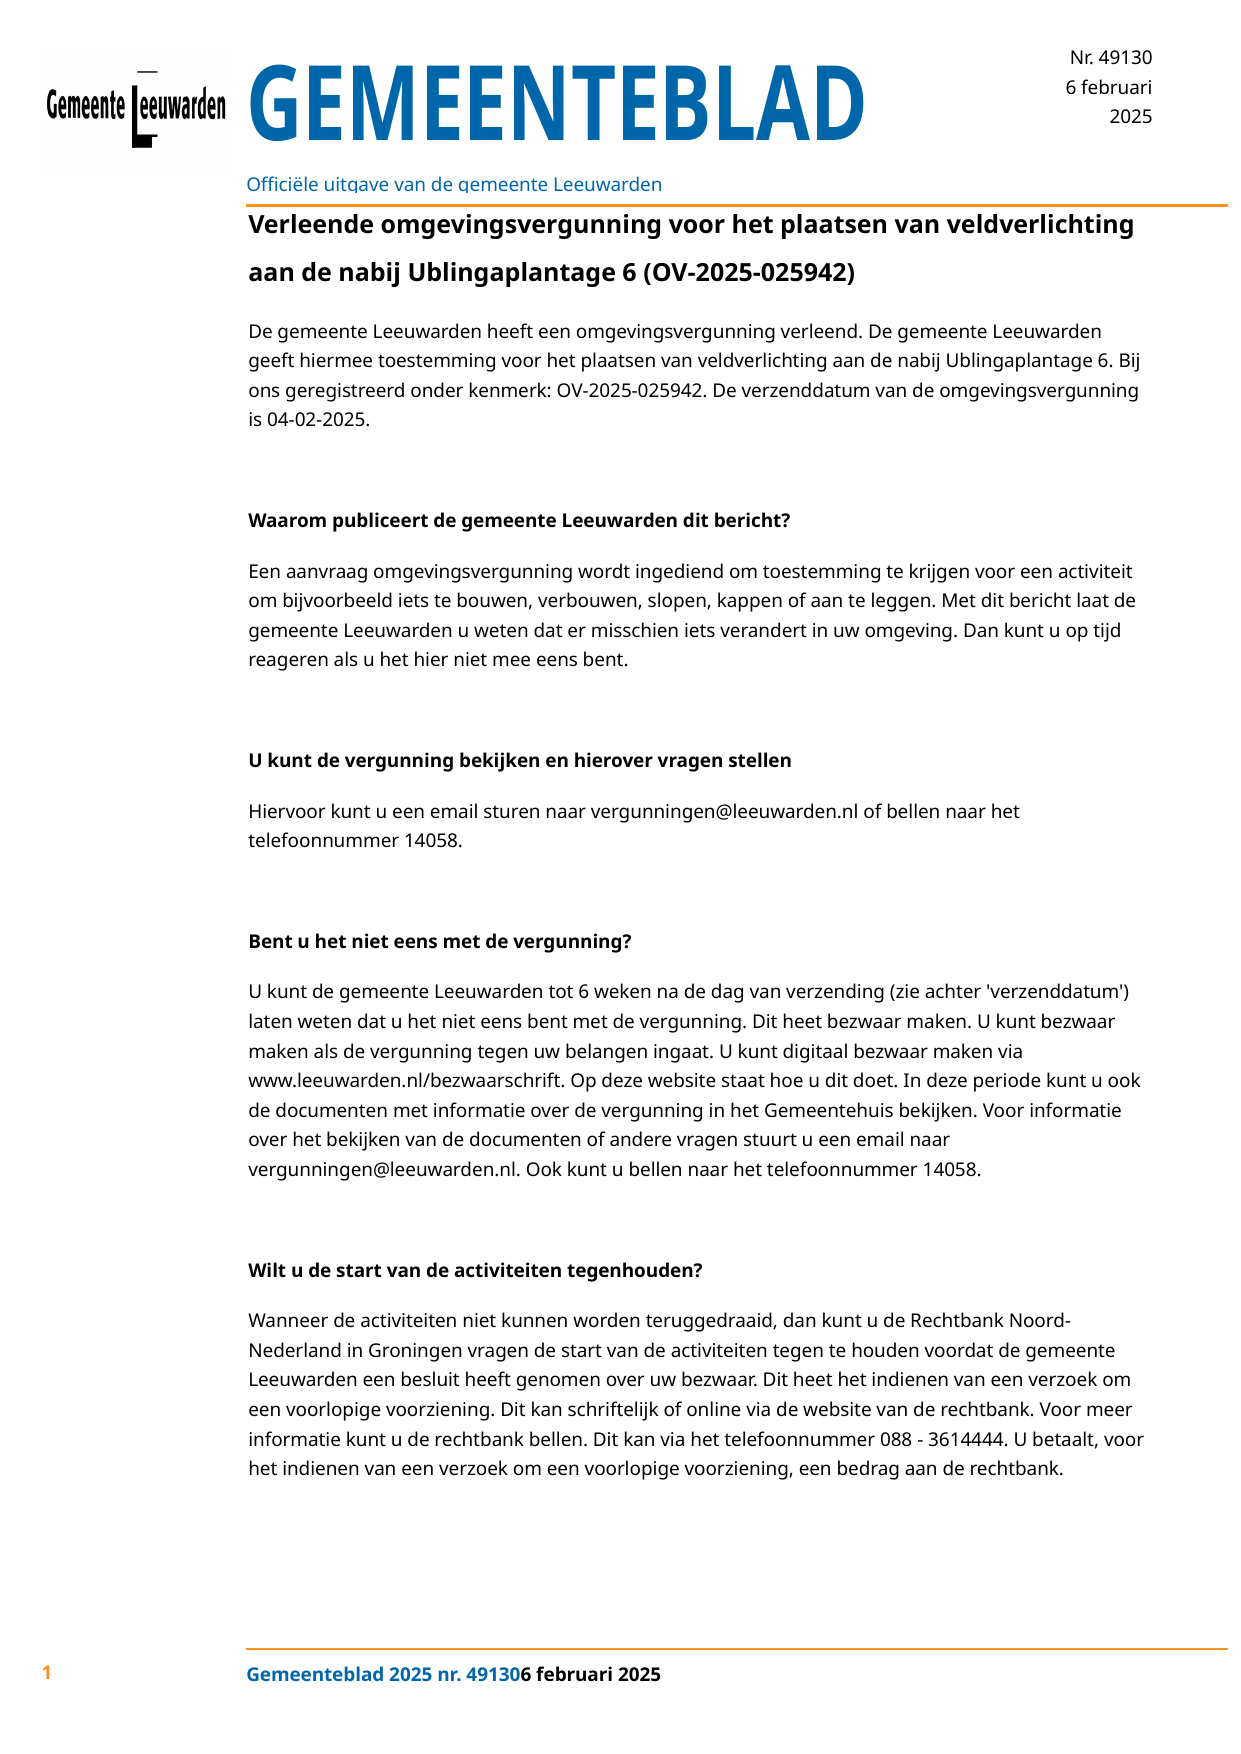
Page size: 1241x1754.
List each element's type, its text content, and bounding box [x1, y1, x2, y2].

text U kunt de vergunning bekijken en hierover vragen stellen [248, 747, 1152, 773]
text U kunt de gemeente Leeuwarden tot 6 weken na de dag van verzending (zie achter 'verzenddatum') laten weten dat u het niet eens bent met de vergunning. Dit heet bezwaar maken. U kunt bezwaar maken als de vergunning tegen uw belangen ingaat. U kunt digitaal bezwaar maken via www.leeuwarden.nl/bezwaarschrift. Op deze website staat hoe u dit doet. In deze periode kunt u ook de documenten met informatie over de vergunning in het Gemeentehuis bekijken. Voor informatie over het bekijken van de documenten of andere vragen stuurt u een email naar vergunningen@leeuwarden.nl. Ook kunt u bellen naar het telefoonnummer 14058. [248, 979, 1152, 1182]
text Wanneer de activiteiten niet kunnen worden teruggedraaid, dan kunt u de Rechtbank Noord-Nederland in Groningen vragen de start van de activiteiten tegen te houden voordat de gemeente Leeuwarden een besluit heeft genomen over uw bezwaar. Dit heet het indienen van een verzoek om een voorlopige voorziening. Dit kan schriftelijk of online via de website van de rechtbank. Voor meer informatie kunt u de rechtbank bellen. Dit kan via het telefoonnummer 088 - 3614444. U betaalt, voor het indienen van een verzoek om een voorlopige voorziening, een bedrag aan de rechtbank. [248, 1307, 1152, 1481]
text Verleende omgevingsvergunning voor het plaatsen van veldverlichting aan de nabij Ublingaplantage 6 (OV-2025-025942) [248, 207, 1152, 288]
picture [41, 47, 231, 172]
text Wilt u de start van de activiteiten tegenhouden? [248, 1257, 1152, 1283]
text Hiervoor kunt u een email sturen naar vergunningen@leeuwarden.nl of bellen naar het telefoonnummer 14058. [248, 798, 1152, 853]
text Waarom publiceert de gemeente Leeuwarden dit bericht? [248, 507, 1152, 533]
text Bent u het niet eens met de vergunning? [248, 928, 1152, 954]
text De gemeente Leeuwarden heeft een omgevingsvergunning verleend. De gemeente Leeuwarden geeft hiermee toestemming voor het plaatsen van veldverlichting aan de nabij Ublingaplantage 6. Bij ons geregistreerd onder kenmerk: OV-2025-025942. De verzenddatum van de omgevingsvergunning is 04-02-2025. [248, 318, 1152, 432]
text Een aanvraag omgevingsvergunning wordt ingediend om toestemming te krijgen voor een activiteit om bijvoorbeeld iets te bouwen, verbouwen, slopen, kappen of aan te leggen. Met dit bericht laat de gemeente Leeuwarden u weten dat er misschien iets verandert in uw omgeving. Dan kunt u op tijd reageren als u het hier niet mee eens bent. [248, 558, 1152, 672]
